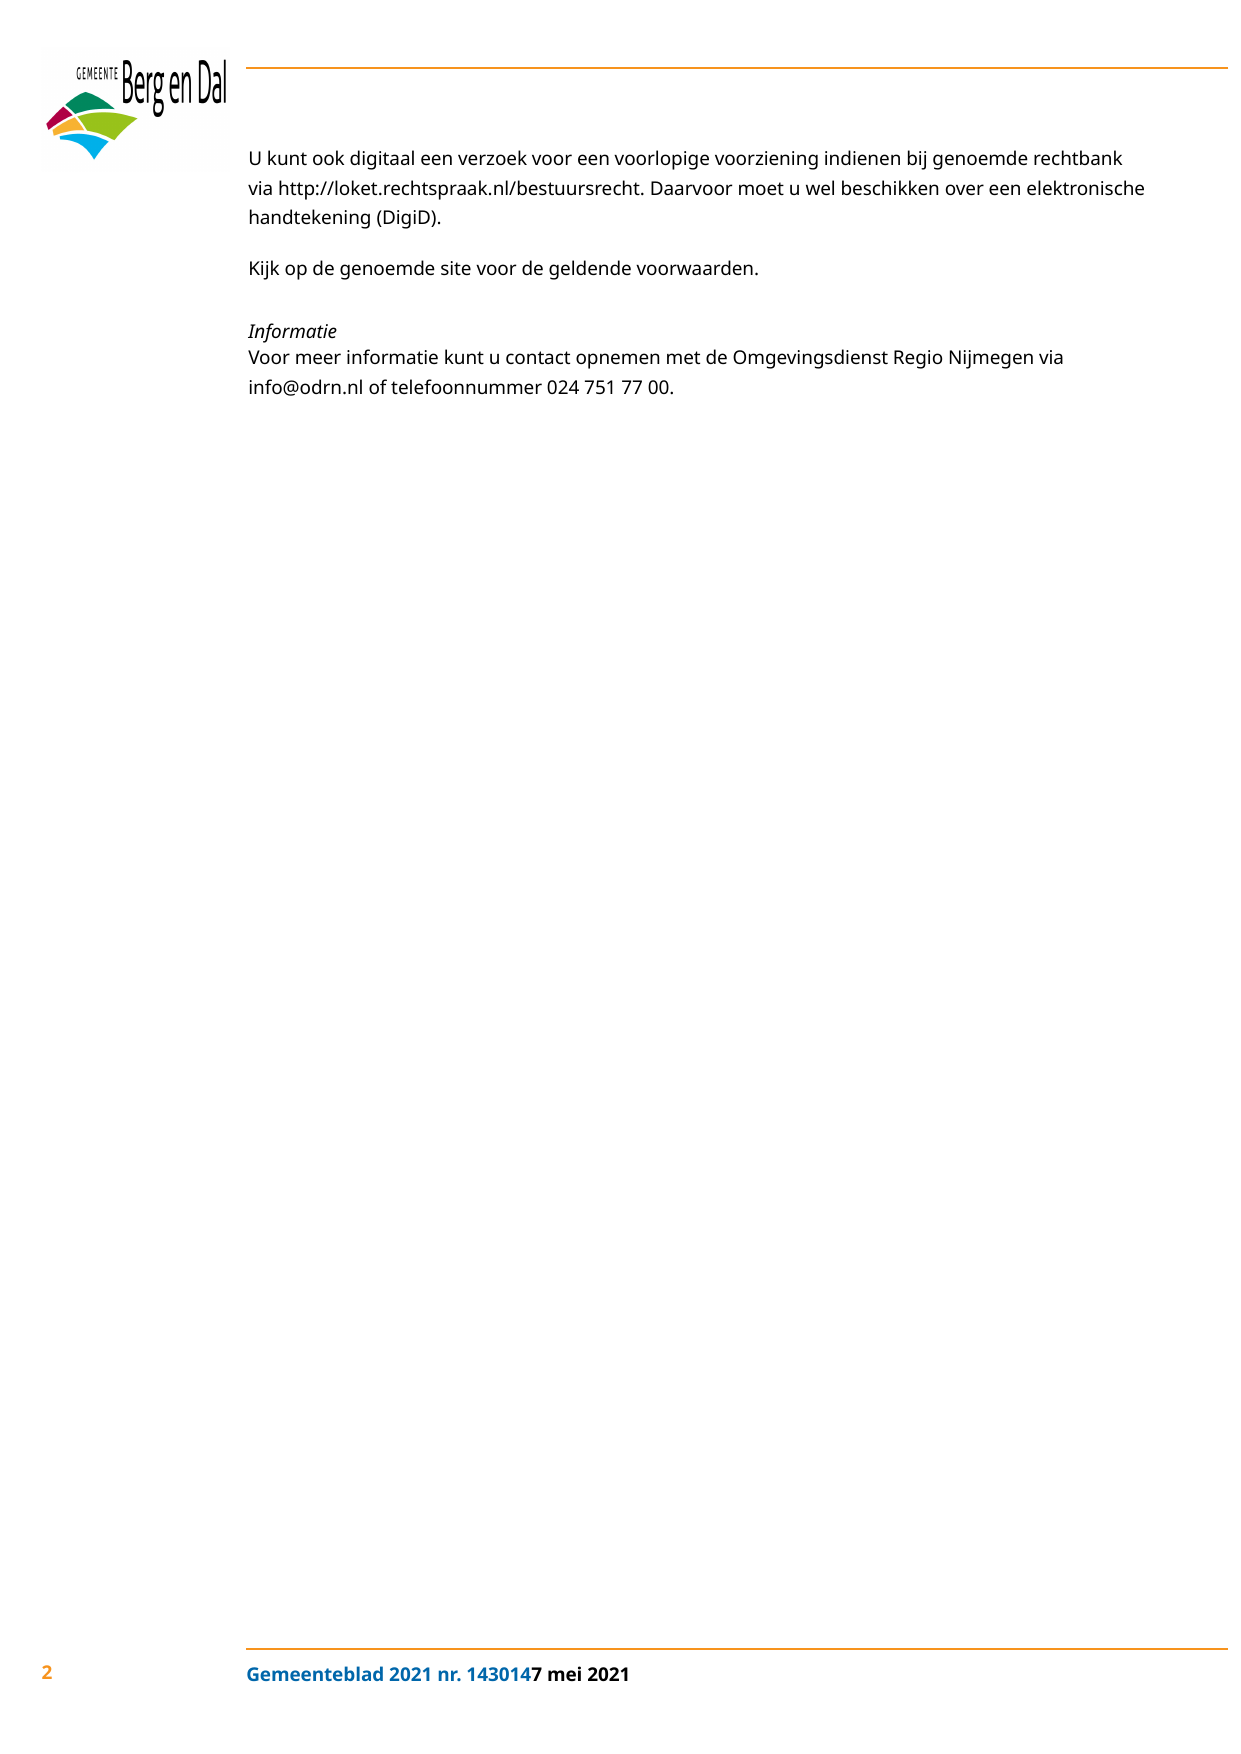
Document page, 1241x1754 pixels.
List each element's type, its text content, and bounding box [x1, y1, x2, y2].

text Kijk op de genoemde site voor de geldende voorwaarden. [248, 255, 1152, 281]
text Informatie [248, 319, 1152, 344]
text Voor meer informatie kunt u contact opnemen met de Omgevingsdienst Regio Nijmegen via info@odrn.nl of telefoonnummer 024 751 77 00. [248, 344, 1152, 400]
text U kunt ook digitaal een verzoek voor een voorlopige voorziening indienen bij genoemde rechtbank via http://loket.rechtspraak.nl/bestuursrecht. Daarvoor moet u wel beschikken over een elektronische handtekening (DigiD). [248, 145, 1152, 230]
picture [41, 47, 231, 172]
